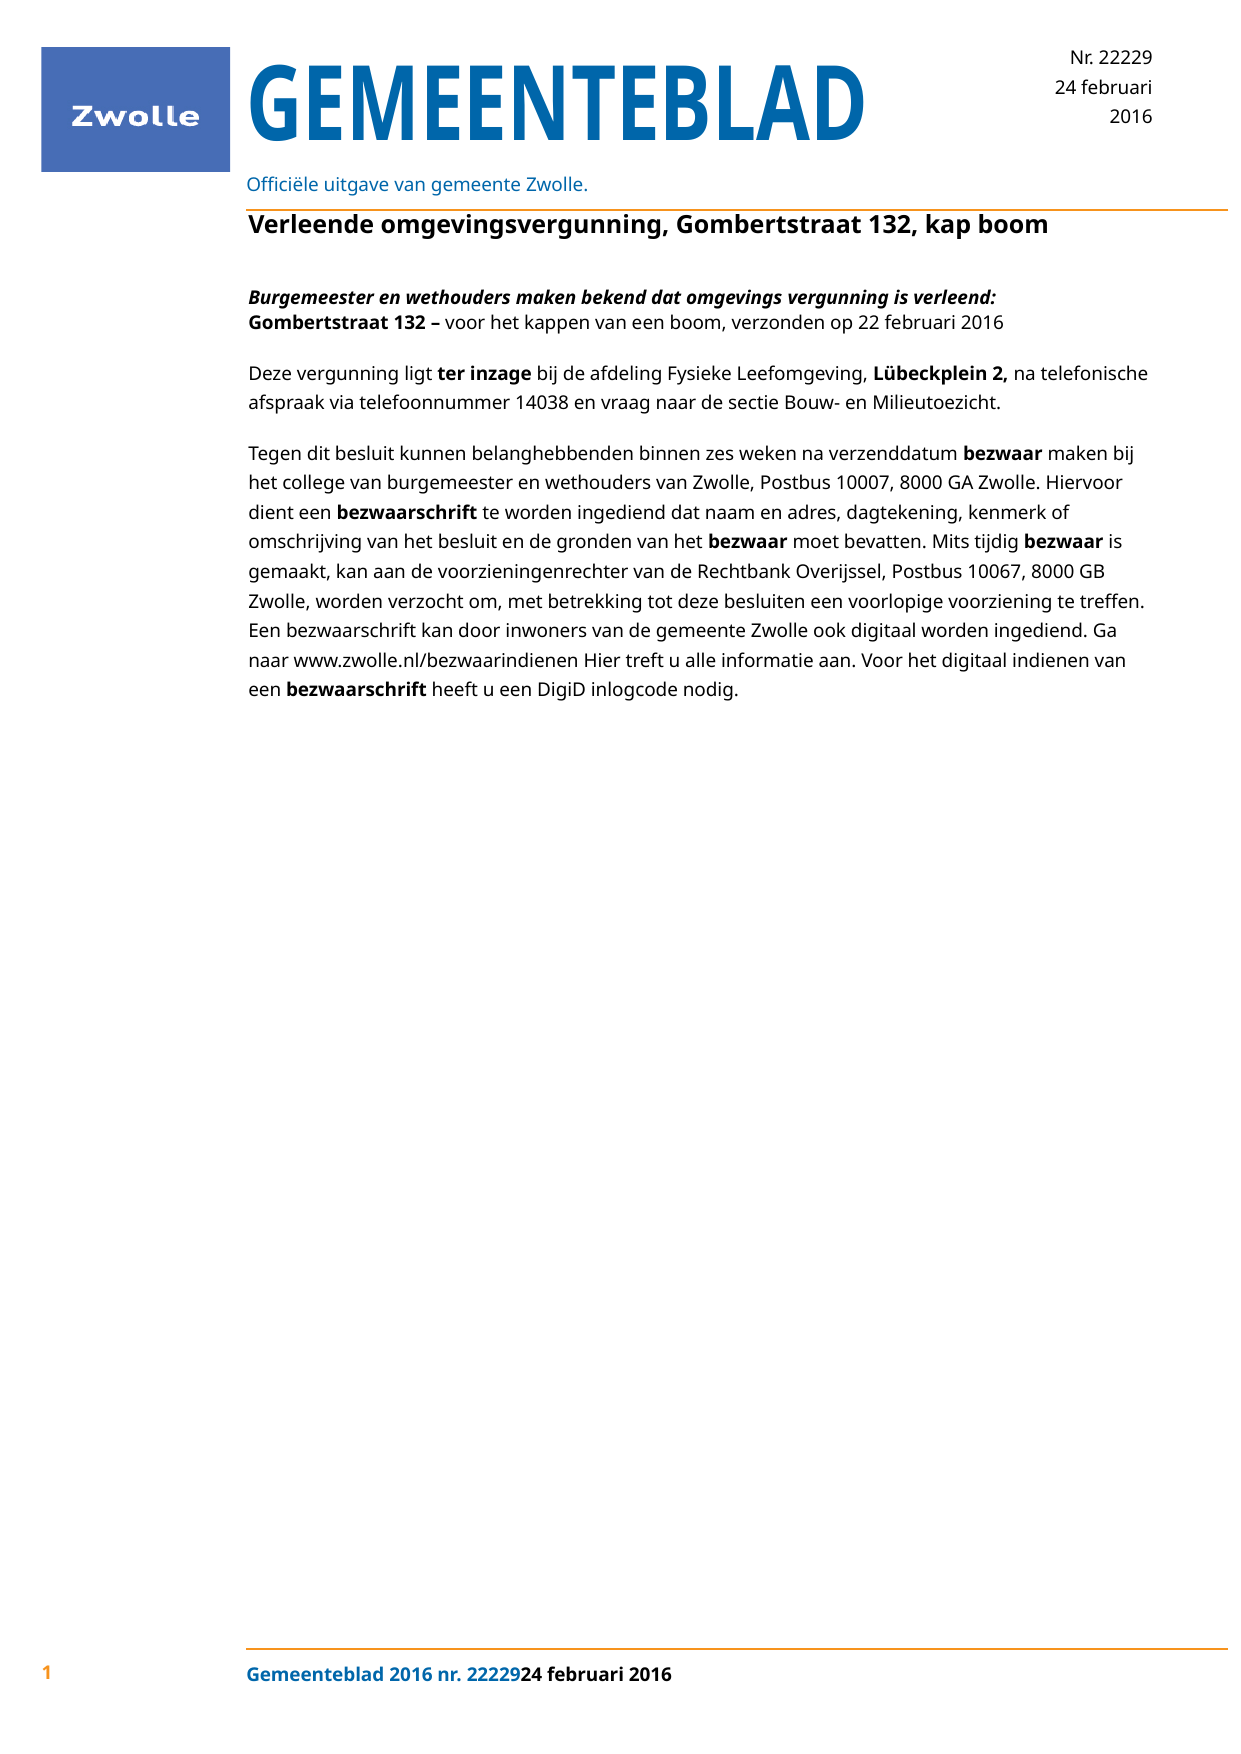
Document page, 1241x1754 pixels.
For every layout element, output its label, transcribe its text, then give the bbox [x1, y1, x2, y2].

picture [41, 47, 231, 172]
text Deze vergunning ligt ter inzage bij de afdeling Fysieke Leefomgeving, Lübeckplein 2, na telefonische afspraak via telefoonnummer 14038 en vraag naar de sectie Bouw- en Milieutoezicht. [248, 360, 1152, 415]
text Burgemeester en wethouders maken bekend dat omgevings vergunning is verleend: [248, 284, 1152, 309]
text Verleende omgevingsvergunning, Gombertstraat 132, kap boom [248, 211, 1152, 241]
text Gombertstraat 132 – voor het kappen van een boom, verzonden op 22 februari 2016 [248, 309, 1152, 335]
text Tegen dit besluit kunnen belanghebbenden binnen zes weken na verzenddatum bezwaar maken bij het college van burgemeester en wethouders van Zwolle, Postbus 10007, 8000 GA Zwolle. Hiervoor dient een bezwaarschrift te worden ingediend dat naam en adres, dagtekening, kenmerk of omschrijving van het besluit en de gronden van het bezwaar moet bevatten. Mits tijdig bezwaar is gemaakt, kan aan de voorzieningenrechter van de Rechtbank Overijssel, Postbus 10067, 8000 GB Zwolle, worden verzocht om, met betrekking tot deze besluiten een voorlopige voorziening te treffen. Een bezwaarschrift kan door inwoners van de gemeente Zwolle ook digitaal worden ingediend. Ga naar www.zwolle.nl/bezwaarindienen Hier treft u alle informatie aan. Voor het digitaal indienen van een bezwaarschrift heeft u een DigiD inlogcode nodig. [248, 440, 1152, 702]
